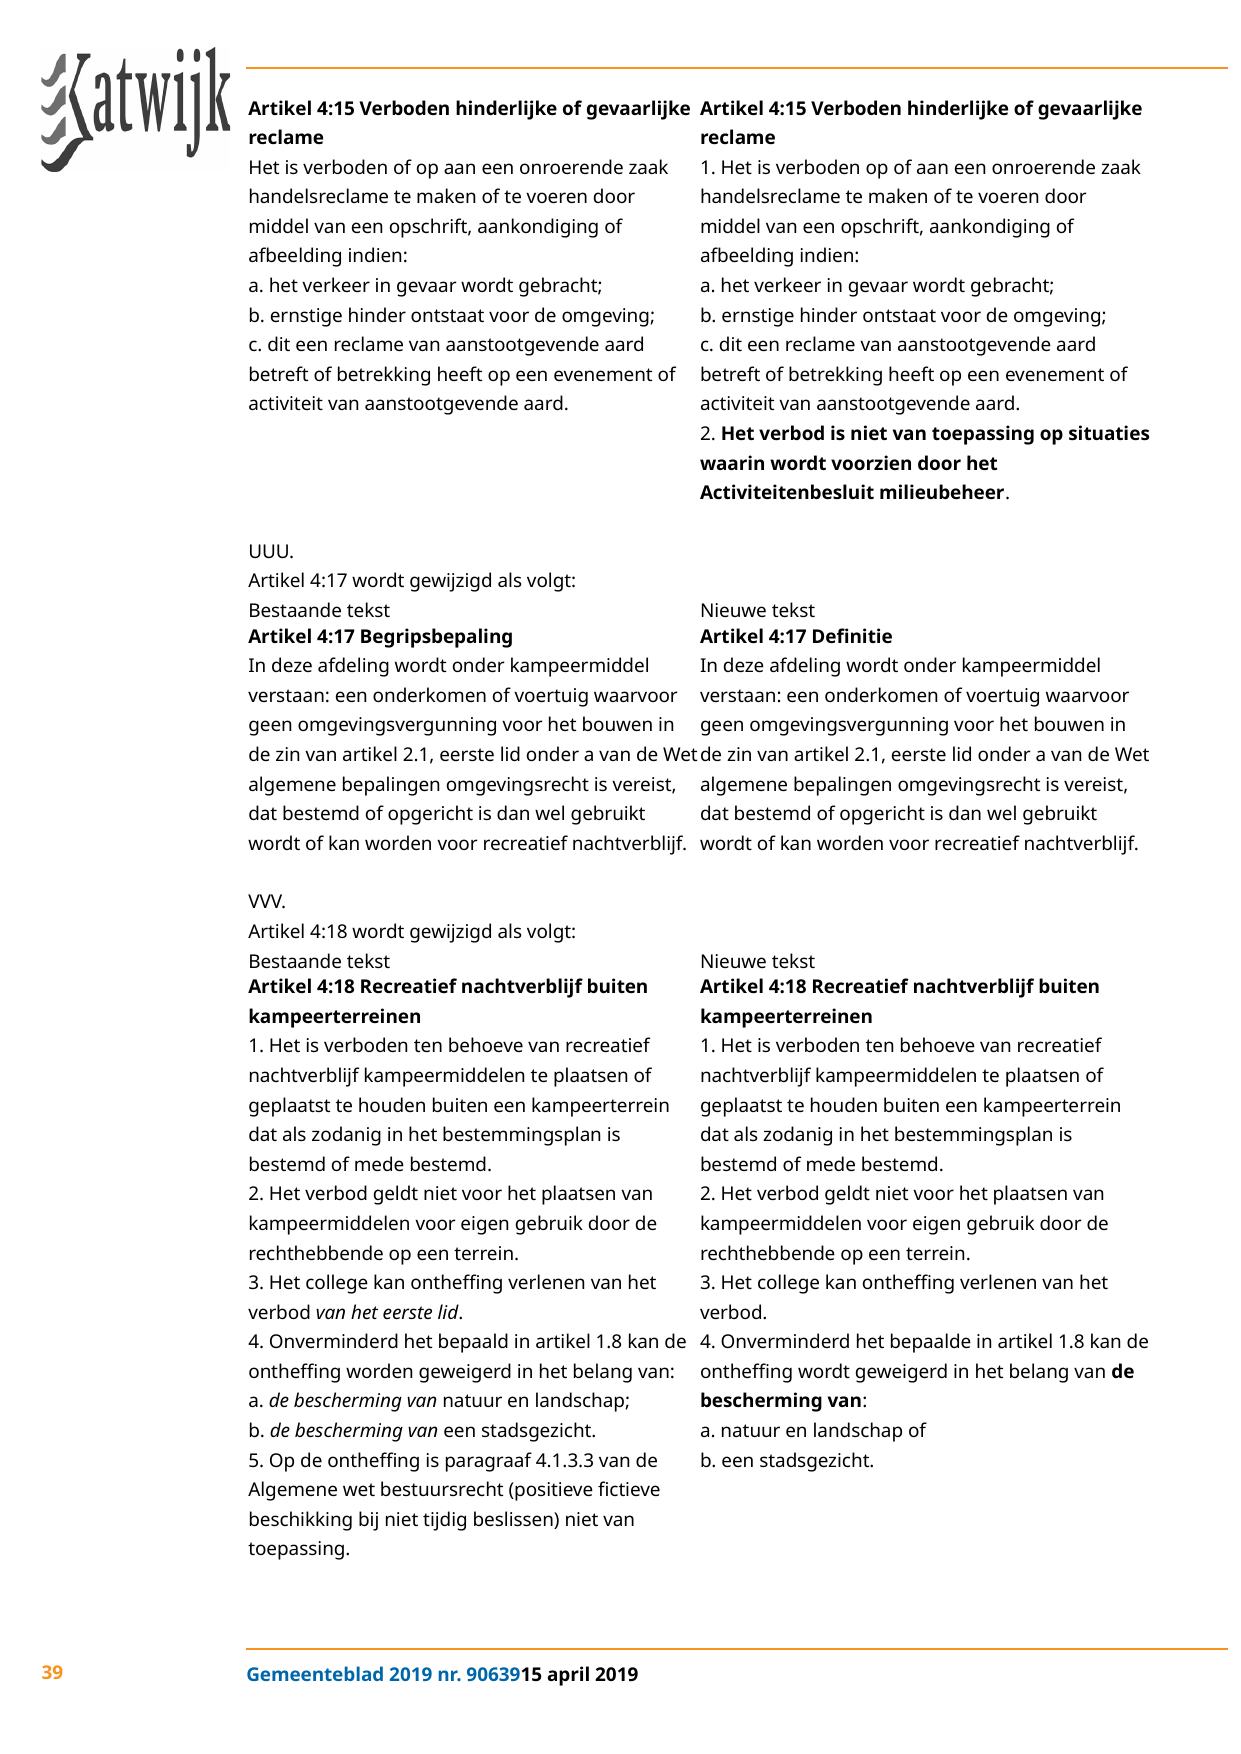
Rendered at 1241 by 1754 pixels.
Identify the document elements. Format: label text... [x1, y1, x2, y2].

table_header Bestaande tekst [248, 597, 700, 623]
table_header Bestaande tekst [248, 948, 700, 973]
table_cell Artikel 4:15 Verboden hinderlijke of gevaarlijke reclame 1. Het is verboden op of aan een onroerende zaak handelsreclame te maken of te voeren door middel van een opschrift, aankondiging of afbeelding indien: a. het verkeer in gevaar wordt gebracht; b. ernstige hinder ontstaat voor de omgeving; c. dit een reclame van aanstootgevende aard betreft of betrekking heeft op een evenement of activiteit van aanstootgevende aard. 2. Het verbod is niet van toepassing op situaties waarin wordt voorzien door het Activiteitenbesluit milieubeheer. [700, 95, 1152, 505]
text Artikel 4:18 wordt gewijzigd als volgt: [248, 918, 1152, 944]
table_cell Artikel 4:18 Recreatief nachtverblijf buiten kampeerterreinen 1. Het is verboden ten behoeve van recreatief nachtverblijf kampeermiddelen te plaatsen of geplaatst te houden buiten een kampeerterrein dat als zodanig in het bestemmingsplan is bestemd of mede bestemd. 2. Het verbod geldt niet voor het plaatsen van kampeermiddelen voor eigen gebruik door de rechthebbende op een terrein. 3. Het college kan ontheffing verlenen van het verbod. 4. Onverminderd het bepaalde in artikel 1.8 kan de ontheffing wordt geweigerd in het belang van de bescherming van: a. natuur en landschap of b. een stadsgezicht. [700, 974, 1152, 1561]
table_header Nieuwe tekst [700, 597, 1152, 623]
picture [41, 47, 231, 172]
table_cell Artikel 4:15 Verboden hinderlijke of gevaarlijke reclame Het is verboden of op aan een onroerende zaak handelsreclame te maken of te voeren door middel van een opschrift, aankondiging of afbeelding indien: a. het verkeer in gevaar wordt gebracht; b. ernstige hinder ontstaat voor de omgeving; c. dit een reclame van aanstootgevende aard betreft of betrekking heeft op een evenement of activiteit van aanstootgevende aard. [248, 95, 700, 505]
table_header Nieuwe tekst [700, 948, 1152, 973]
table_cell Artikel 4:18 Recreatief nachtverblijf buiten kampeerterreinen 1. Het is verboden ten behoeve van recreatief nachtverblijf kampeermiddelen te plaatsen of geplaatst te houden buiten een kampeerterrein dat als zodanig in het bestemmingsplan is bestemd of mede bestemd. 2. Het verbod geldt niet voor het plaatsen van kampeermiddelen voor eigen gebruik door de rechthebbende op een terrein. 3. Het college kan ontheffing verlenen van het verbod van het eerste lid. 4. Onverminderd het bepaald in artikel 1.8 kan de ontheffing worden geweigerd in het belang van: a. de bescherming van natuur en landschap; b. de bescherming van een stadsgezicht. 5. Op de ontheffing is paragraaf 4.1.3.3 van de Algemene wet bestuursrecht (positieve fictieve beschikking bij niet tijdig beslissen) niet van toepassing. [248, 974, 700, 1561]
table_cell Artikel 4:17 Definitie In deze afdeling wordt onder kampeermiddel verstaan: een onderkomen of voertuig waarvoor geen omgevingsvergunning voor het bouwen in de zin van artikel 2.1, eerste lid onder a van de Wet algemene bepalingen omgevingsrecht is vereist, dat bestemd of opgericht is dan wel gebruikt wordt of kan worden voor recreatief nachtverblijf. [700, 623, 1152, 856]
text Artikel 4:17 wordt gewijzigd als volgt: [248, 567, 1152, 593]
text UUU. [248, 538, 1152, 564]
table_cell Artikel 4:17 Begripsbepaling In deze afdeling wordt onder kampeermiddel verstaan: een onderkomen of voertuig waarvoor geen omgevingsvergunning voor het bouwen in de zin van artikel 2.1, eerste lid onder a van de Wet algemene bepalingen omgevingsrecht is vereist, dat bestemd of opgericht is dan wel gebruikt wordt of kan worden voor recreatief nachtverblijf. [248, 623, 700, 856]
text VVV. [248, 888, 1152, 914]
